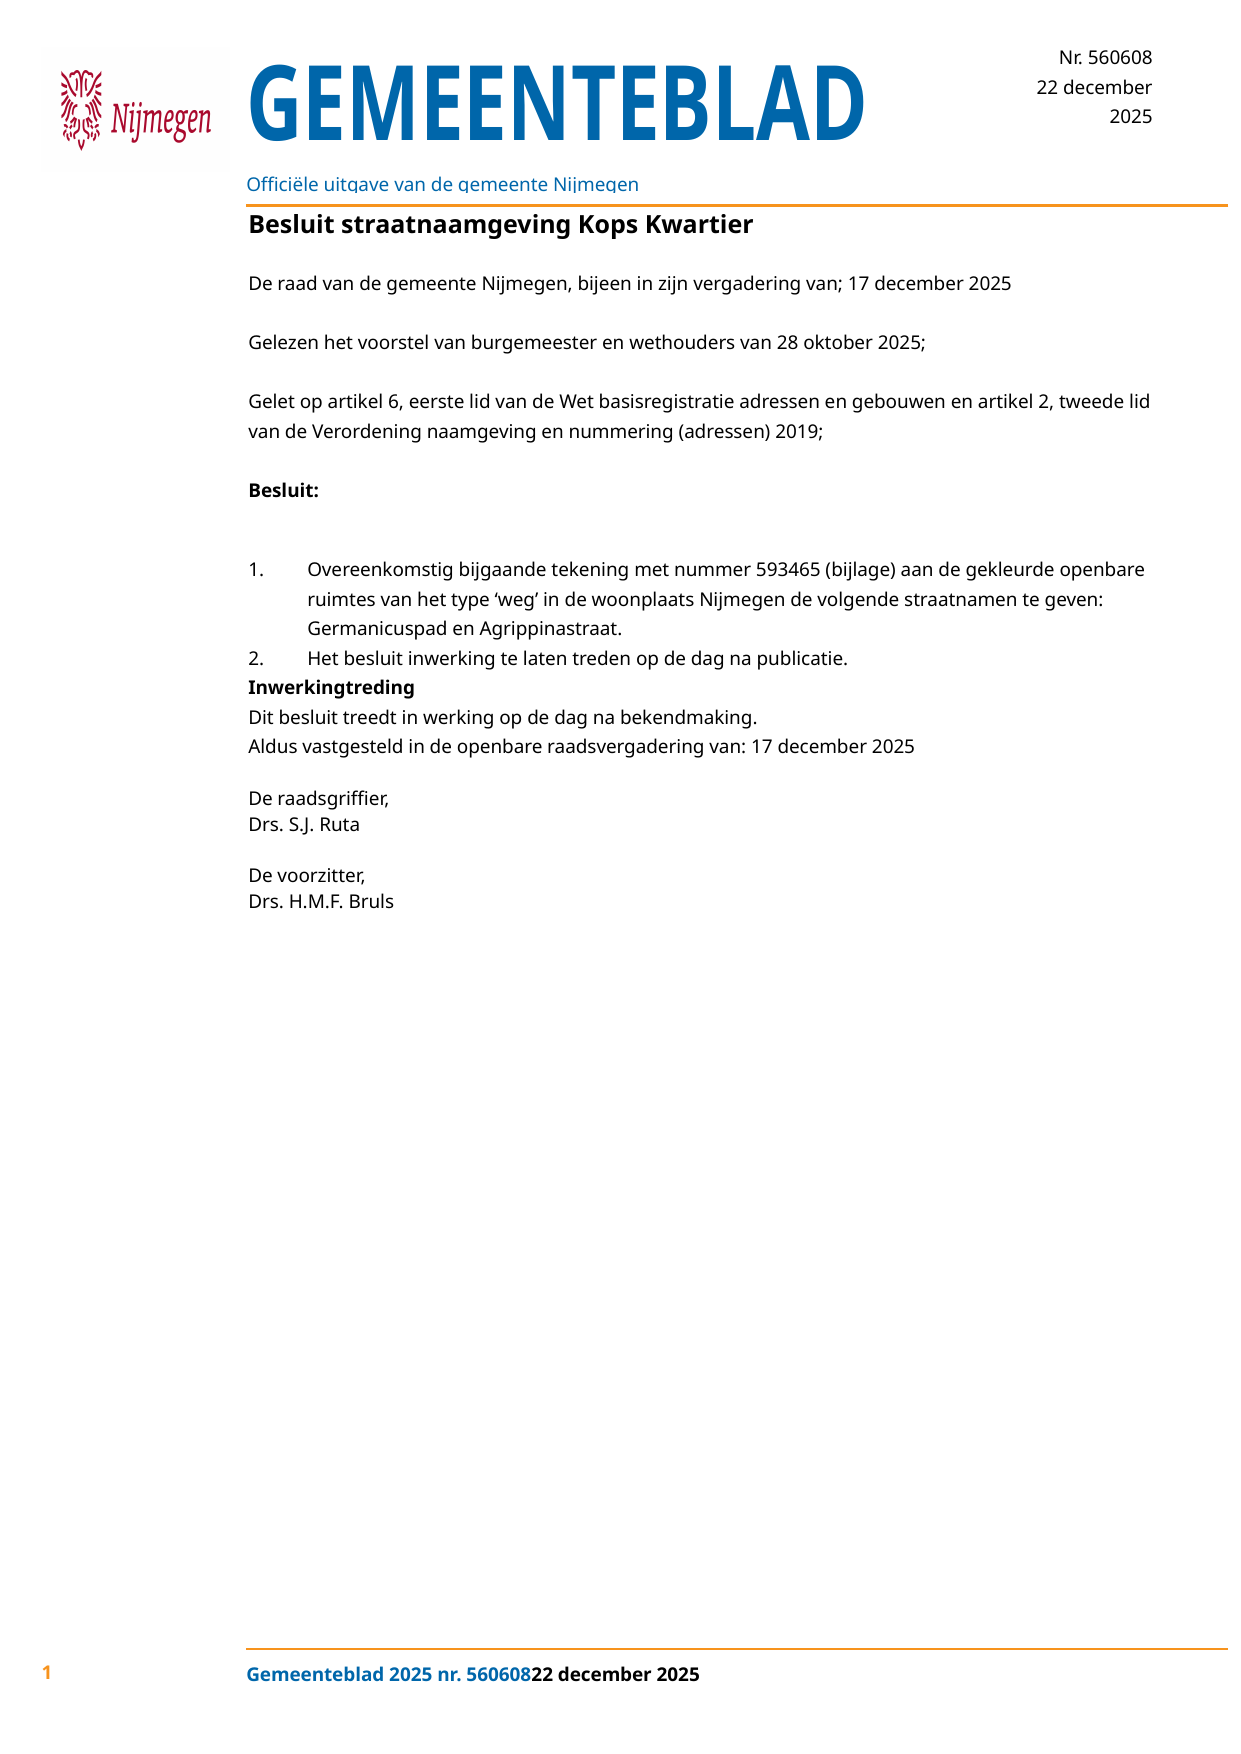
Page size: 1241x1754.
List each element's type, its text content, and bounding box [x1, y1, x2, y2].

text Inwerkingtreding [248, 674, 1152, 700]
text Besluit straatnaamgeving Kops Kwartier [248, 207, 1152, 241]
text Gelet op artikel 6, eerste lid van de Wet basisregistratie adressen en gebouwen en artikel 2, tweede lid van de Verordening naamgeving en nummering (adressen) 2019; [248, 389, 1152, 444]
picture [41, 47, 231, 172]
text De voorzitter, [248, 862, 1152, 888]
text Aldus vastgesteld in de openbare raadsvergadering van: 17 december 2025 [248, 734, 1152, 759]
list Overeenkomstig bijgaande tekening met nummer 593465 (bijlage) aan de gekleurde openbare ruimtes van het type ‘weg’ in de woonplaats Nijmegen de volgende straatnamen te geven: Germanicuspad en Agrippinastraat. [248, 556, 1152, 641]
text De raad van de gemeente Nijmegen, bijeen in zijn vergadering van; 17 december 2025 [248, 270, 1152, 296]
text Dit besluit treedt in werking op de dag na bekendmaking. [248, 704, 1152, 730]
list Het besluit inwerking te laten treden op de dag na publicatie. [248, 645, 1152, 671]
text De raadsgriffier, [248, 785, 1152, 811]
text Gelezen het voorstel van burgemeester en wethouders van 28 oktober 2025; [248, 329, 1152, 355]
text Besluit: [248, 477, 1152, 503]
text Drs. H.M.F. Bruls [248, 888, 1152, 914]
text Drs. S.J. Ruta [248, 811, 1152, 837]
